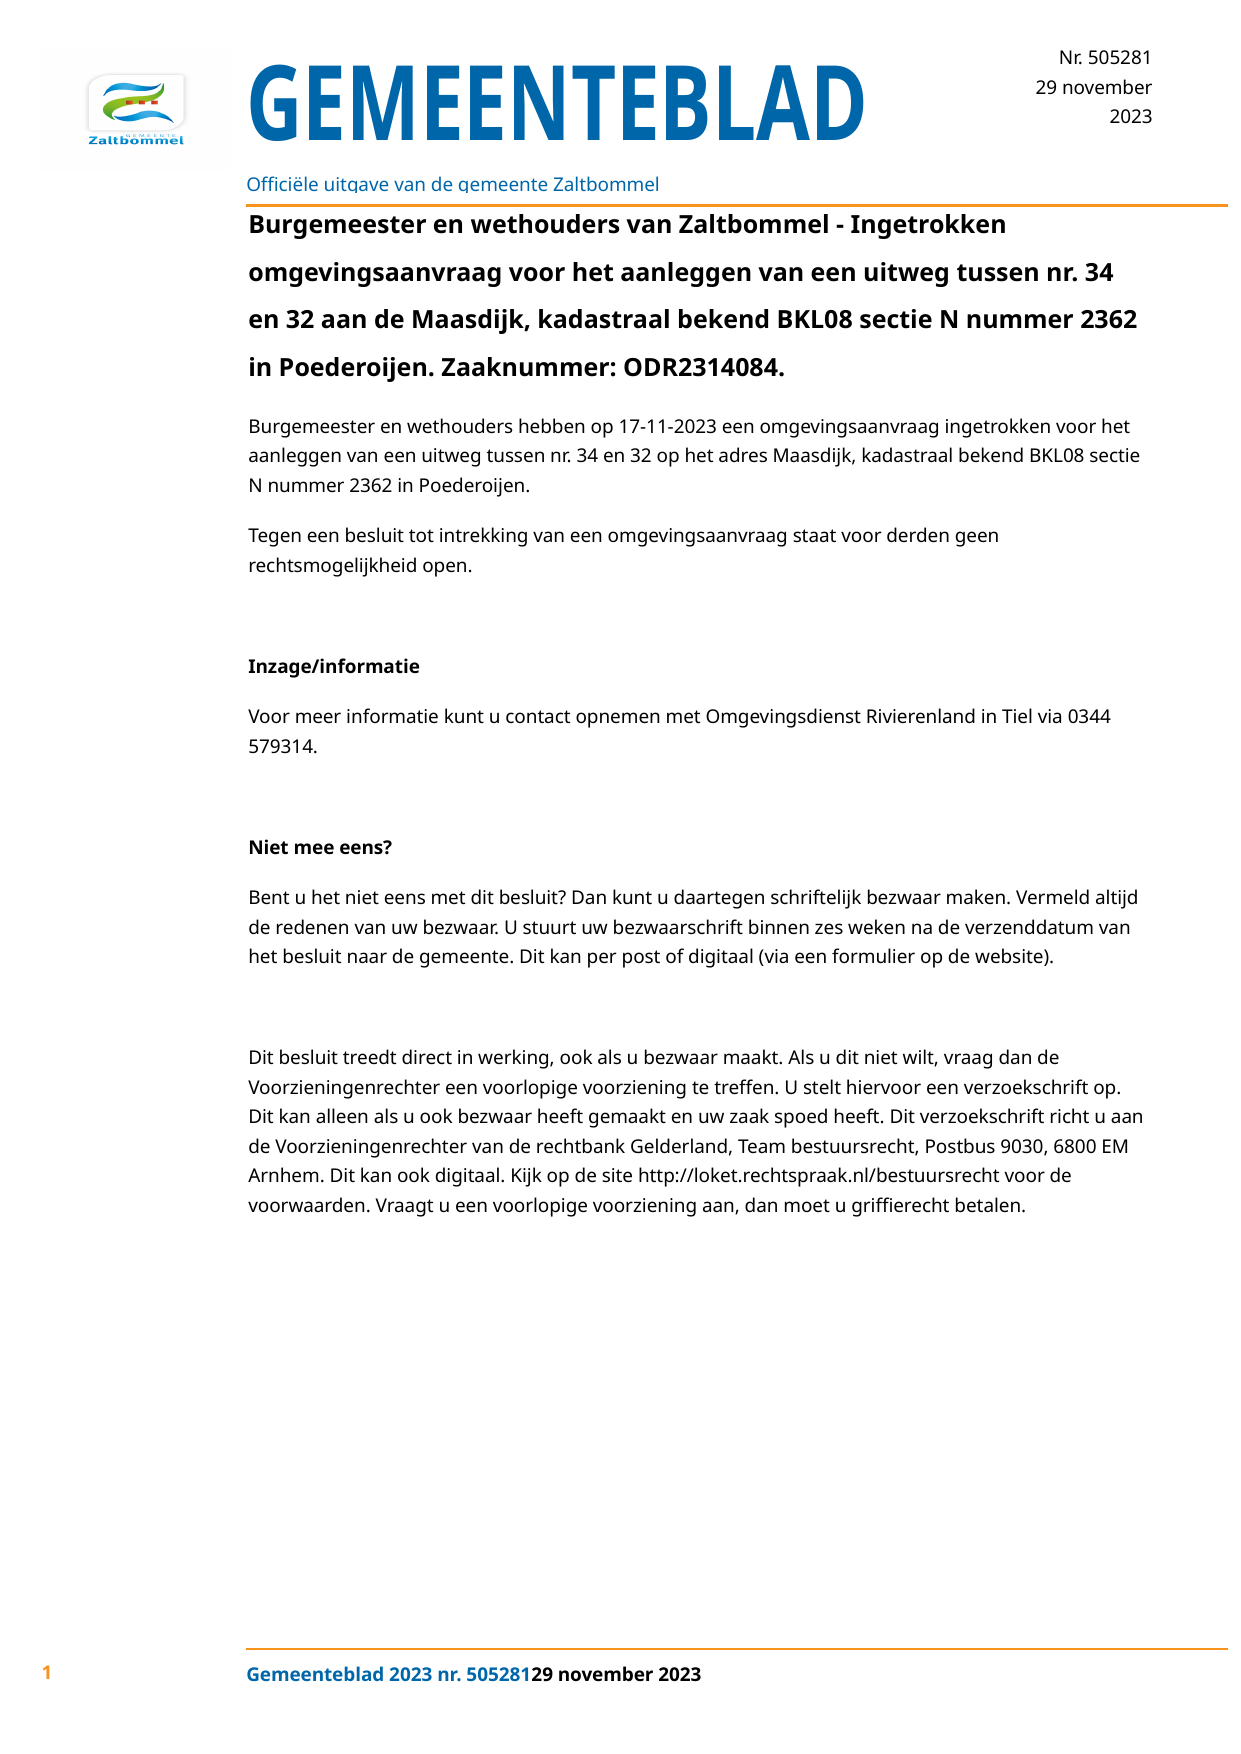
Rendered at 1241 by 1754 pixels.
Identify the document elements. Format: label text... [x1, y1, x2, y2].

text Inzage/informatie [248, 653, 1152, 679]
text Burgemeester en wethouders hebben op 17-11-2023 een omgevingsaanvraag ingetrokken voor het aanleggen van een uitweg tussen nr. 34 en 32 op het adres Maasdijk, kadastraal bekend BKL08 sectie N nummer 2362 in Poederoijen. [248, 413, 1152, 498]
text Voor meer informatie kunt u contact opnemen met Omgevingsdienst Rivierenland in Tiel via 0344 579314. [248, 703, 1152, 759]
text Niet mee eens? [248, 834, 1152, 860]
text Bent u het niet eens met dit besluit? Dan kunt u daartegen schriftelijk bezwaar maken. Vermeld altijd de redenen van uw bezwaar. U stuurt uw bezwaarschrift binnen zes weken na de verzenddatum van het besluit naar de gemeente. Dit kan per post of digitaal (via een formulier op de website). [248, 884, 1152, 969]
text Tegen een besluit tot intrekking van een omgevingsaanvraag staat voor derden geen rechtsmogelijkheid open. [248, 523, 1152, 578]
text Burgemeester en wethouders van Zaltbommel - Ingetrokken omgevingsaanvraag voor het aanleggen van een uitweg tussen nr. 34 en 32 aan de Maasdijk, kadastraal bekend BKL08 sectie N nummer 2362 in Poederoijen. Zaaknummer: ODR2314084. [248, 207, 1152, 384]
picture [41, 47, 231, 172]
text Dit besluit treedt direct in werking, ook als u bezwaar maakt. Als u dit niet wilt, vraag dan de Voorzieningenrechter een voorlopige voorziening te treffen. U stelt hiervoor een verzoekschrift op. Dit kan alleen als u ook bezwaar heeft gemaakt en uw zaak spoed heeft. Dit verzoekschrift richt u aan de Voorzieningenrechter van de rechtbank Gelderland, Team bestuursrecht, Postbus 9030, 6800 EM Arnhem. Dit kan ook digitaal. Kijk op de site http://loket.rechtspraak.nl/bestuursrecht voor de voorwaarden. Vraagt u een voorlopige voorziening aan, dan moet u griffierecht betalen. [248, 1044, 1152, 1218]
